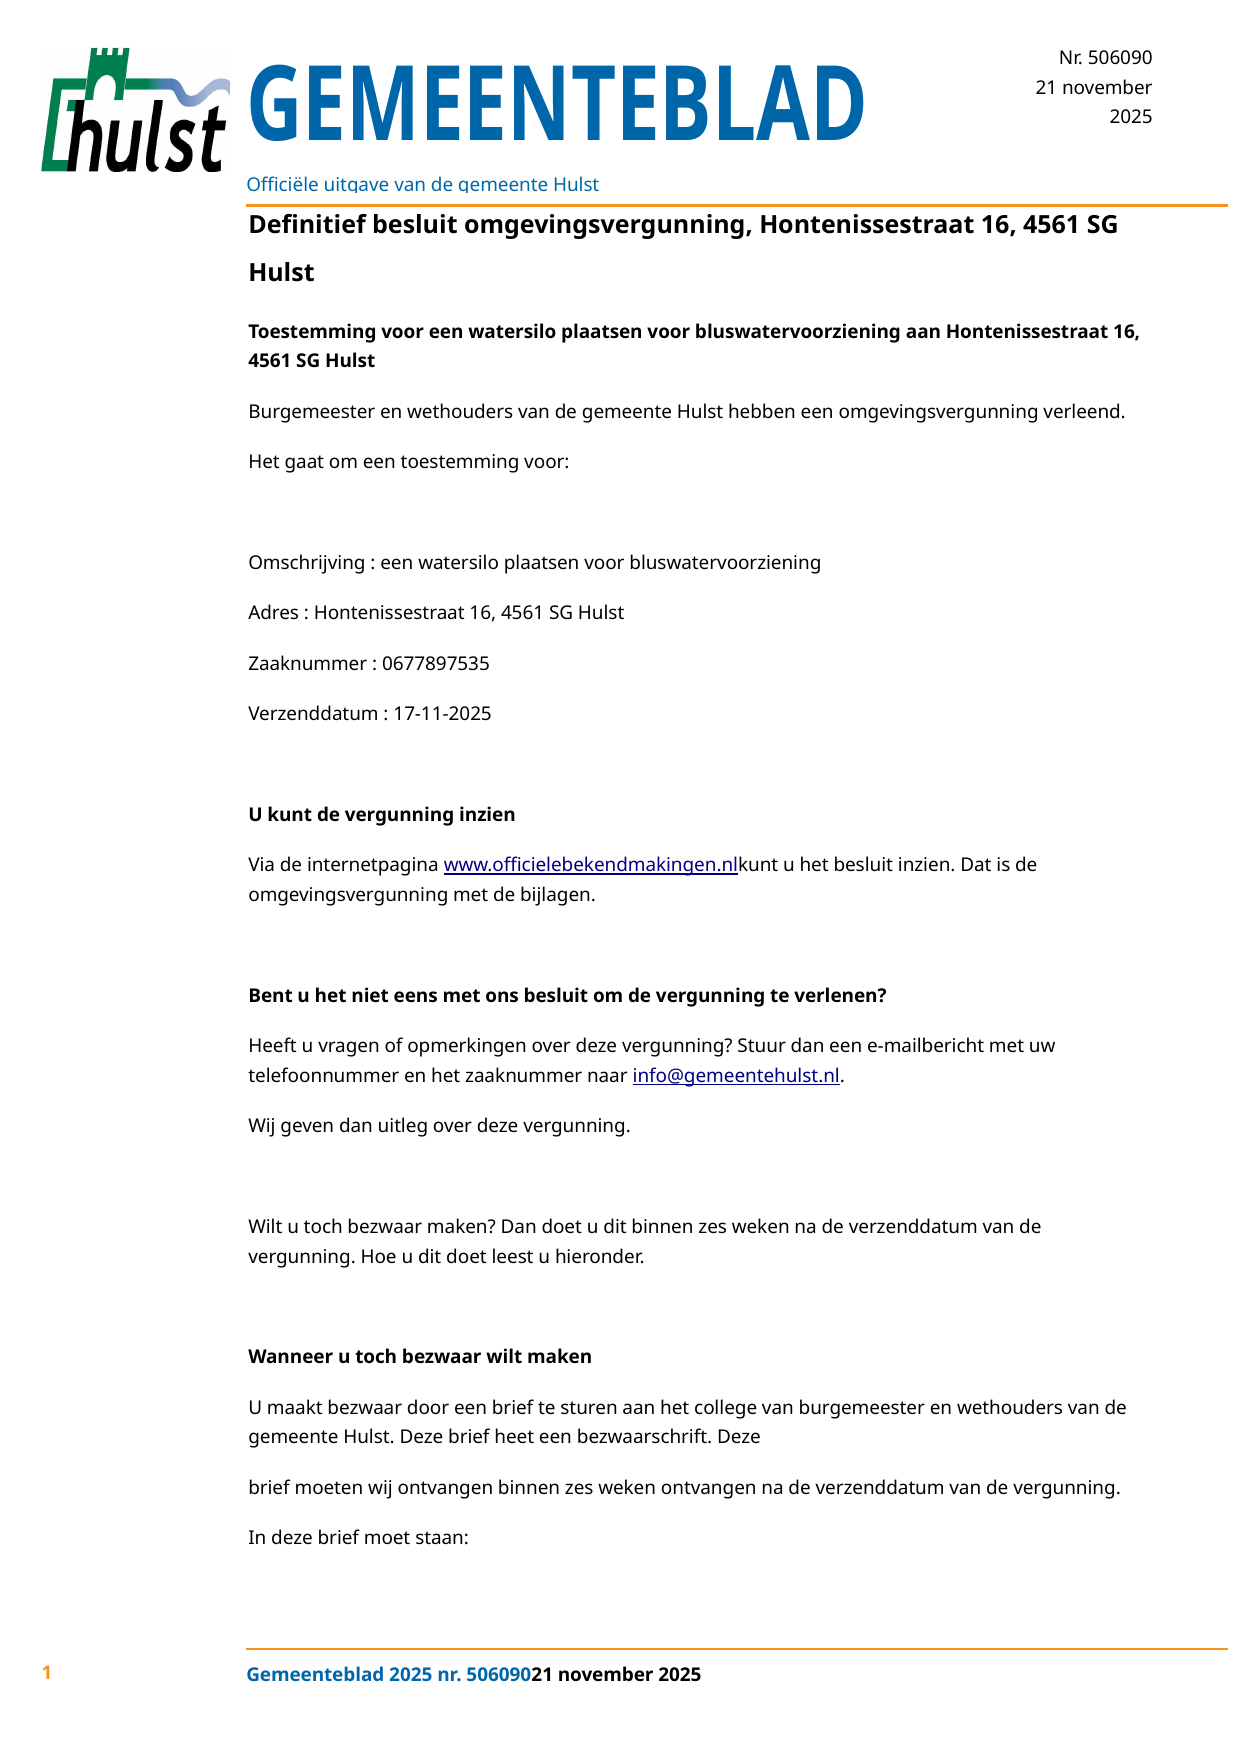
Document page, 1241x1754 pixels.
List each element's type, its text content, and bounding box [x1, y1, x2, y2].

picture [41, 47, 231, 172]
text brief moeten wij ontvangen binnen zes weken ontvangen na de verzenddatum van de vergunning. [248, 1474, 1152, 1500]
text Definitief besluit omgevingsvergunning, Hontenissestraat 16, 4561 SG Hulst [248, 207, 1152, 288]
text Toestemming voor een watersilo plaatsen voor bluswatervoorziening aan Hontenissestraat 16, 4561 SG Hulst [248, 318, 1152, 373]
text Omschrijving : een watersilo plaatsen voor bluswatervoorziening [248, 549, 1152, 575]
text Wij geven dan uitleg over deze vergunning. [248, 1112, 1152, 1138]
text U maakt bezwaar door een brief te sturen aan het college van burgemeester en wethouders van de gemeente Hulst. Deze brief heet een bezwaarschrift. Deze [248, 1394, 1152, 1449]
text Bent u het niet eens met ons besluit om de vergunning te verlenen? [248, 982, 1152, 1008]
text Adres : Hontenissestraat 16, 4561 SG Hulst [248, 599, 1152, 625]
text Burgemeester en wethouders van de gemeente Hulst hebben een omgevingsvergunning verleend. [248, 398, 1152, 424]
text U kunt de vergunning inzien [248, 801, 1152, 827]
text Heeft u vragen of opmerkingen over deze vergunning? Stuur dan een e-mailbericht met uw telefoonnummer en het zaaknummer naar info@gemeentehulst.nl. [248, 1032, 1152, 1088]
text In deze brief moet staan: [248, 1524, 1152, 1550]
text Zaaknummer : 0677897535 [248, 650, 1152, 676]
text Via de internetpagina www.officielebekendmakingen.nlkunt u het besluit inzien. Dat is de omgevingsvergunning met de bijlagen. [248, 852, 1152, 907]
text Wilt u toch bezwaar maken? Dan doet u dit binnen zes weken na de verzenddatum van de vergunning. Hoe u dit doet leest u hieronder. [248, 1213, 1152, 1269]
text Wanneer u toch bezwaar wilt maken [248, 1344, 1152, 1369]
text Het gaat om een toestemming voor: [248, 448, 1152, 474]
text Verzenddatum : 17-11-2025 [248, 700, 1152, 726]
